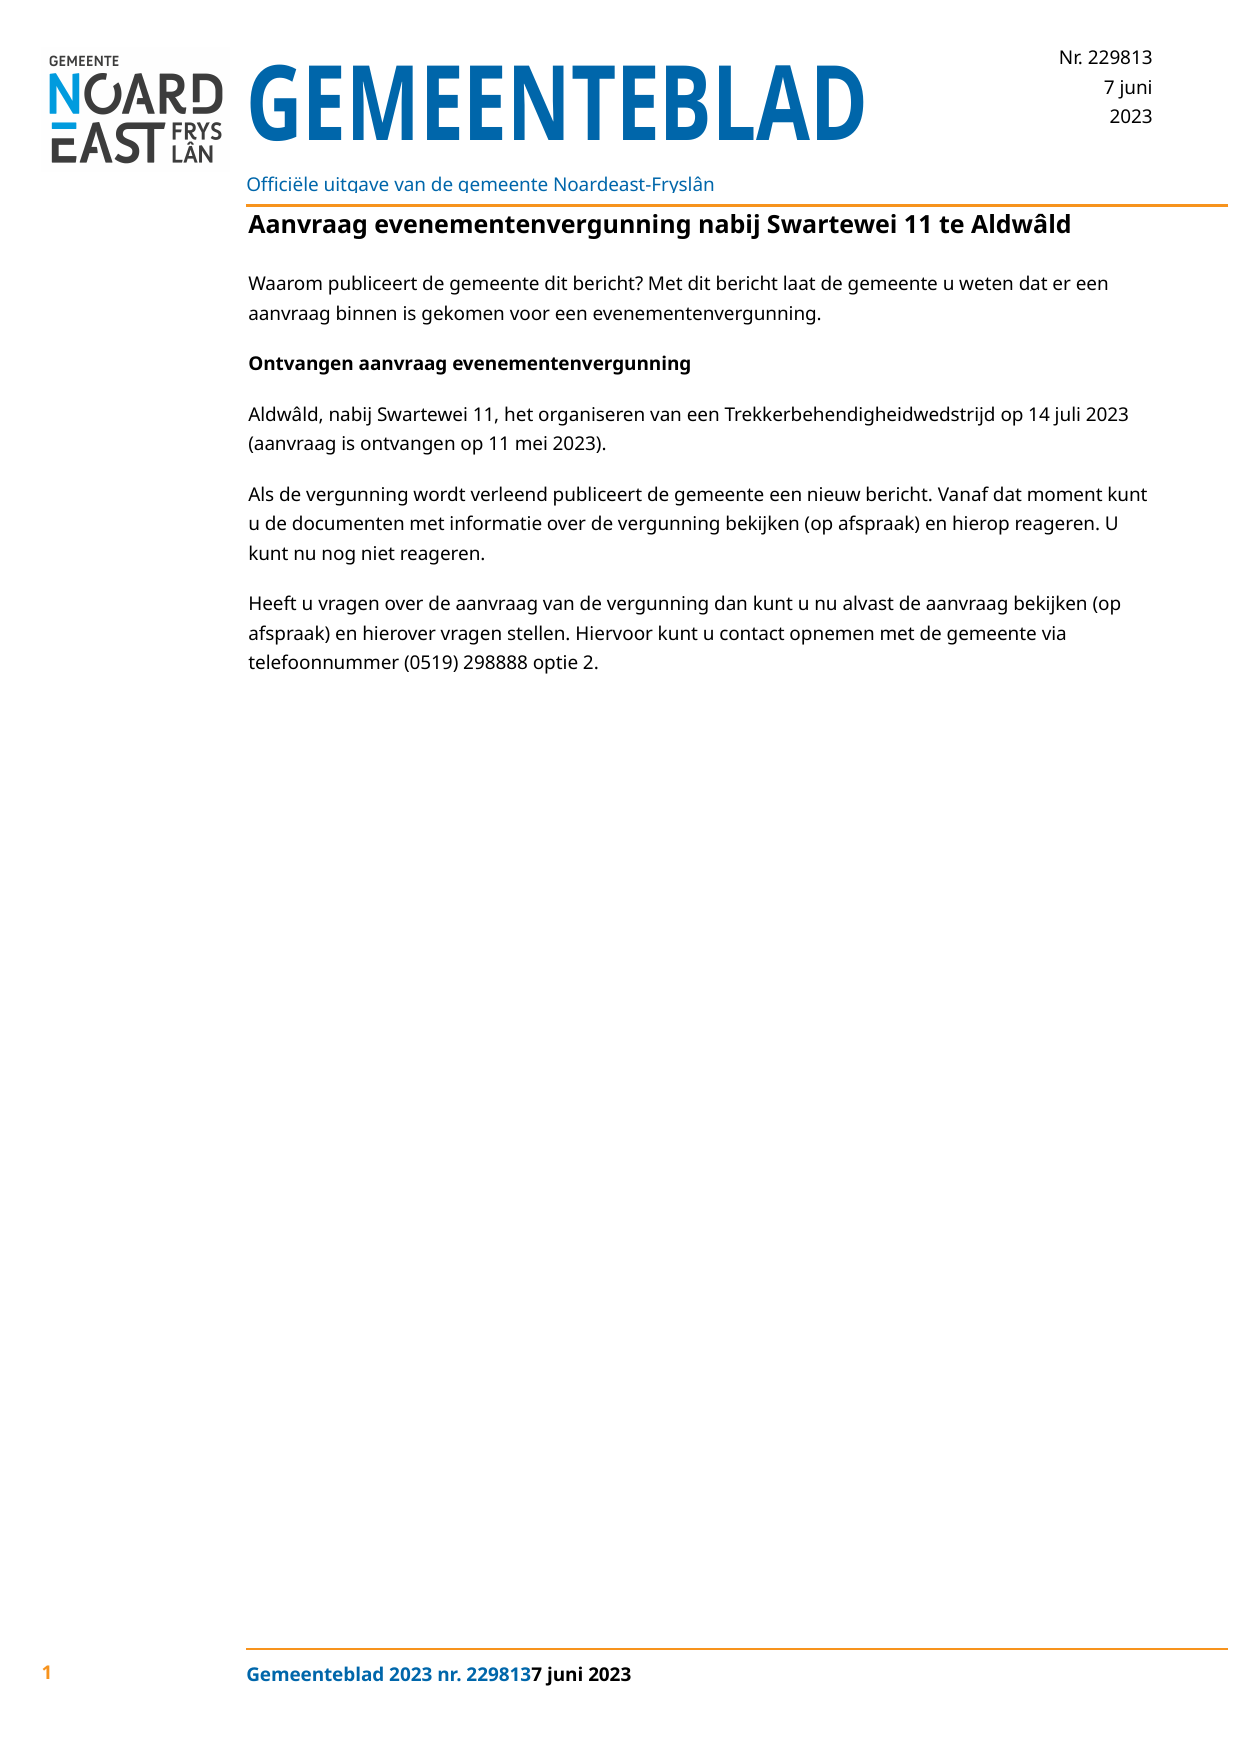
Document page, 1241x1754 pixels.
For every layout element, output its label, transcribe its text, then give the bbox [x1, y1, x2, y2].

text Ontvangen aanvraag evenementenvergunning [248, 350, 1152, 376]
text Aanvraag evenementenvergunning nabij Swartewei 11 te Aldwâld [248, 207, 1152, 241]
text Als de vergunning wordt verleend publiceert de gemeente een nieuw bericht. Vanaf dat moment kunt u de documenten met informatie over de vergunning bekijken (op afspraak) en hierop reageren. U kunt nu nog niet reageren. [248, 481, 1152, 566]
picture [41, 47, 231, 172]
text Aldwâld, nabij Swartewei 11, het organiseren van een Trekkerbehendigheidwedstrijd op 14 juli 2023 (aanvraag is ontvangen op 11 mei 2023). [248, 401, 1152, 456]
text Heeft u vragen over de aanvraag van de vergunning dan kunt u nu alvast de aanvraag bekijken (op afspraak) en hierover vragen stellen. Hiervoor kunt u contact opnemen met de gemeente via telefoonnummer (0519) 298888 optie 2. [248, 590, 1152, 675]
text Waarom publiceert de gemeente dit bericht? Met dit bericht laat de gemeente u weten dat er een aanvraag binnen is gekomen voor een evenementenvergunning. [248, 270, 1152, 326]
